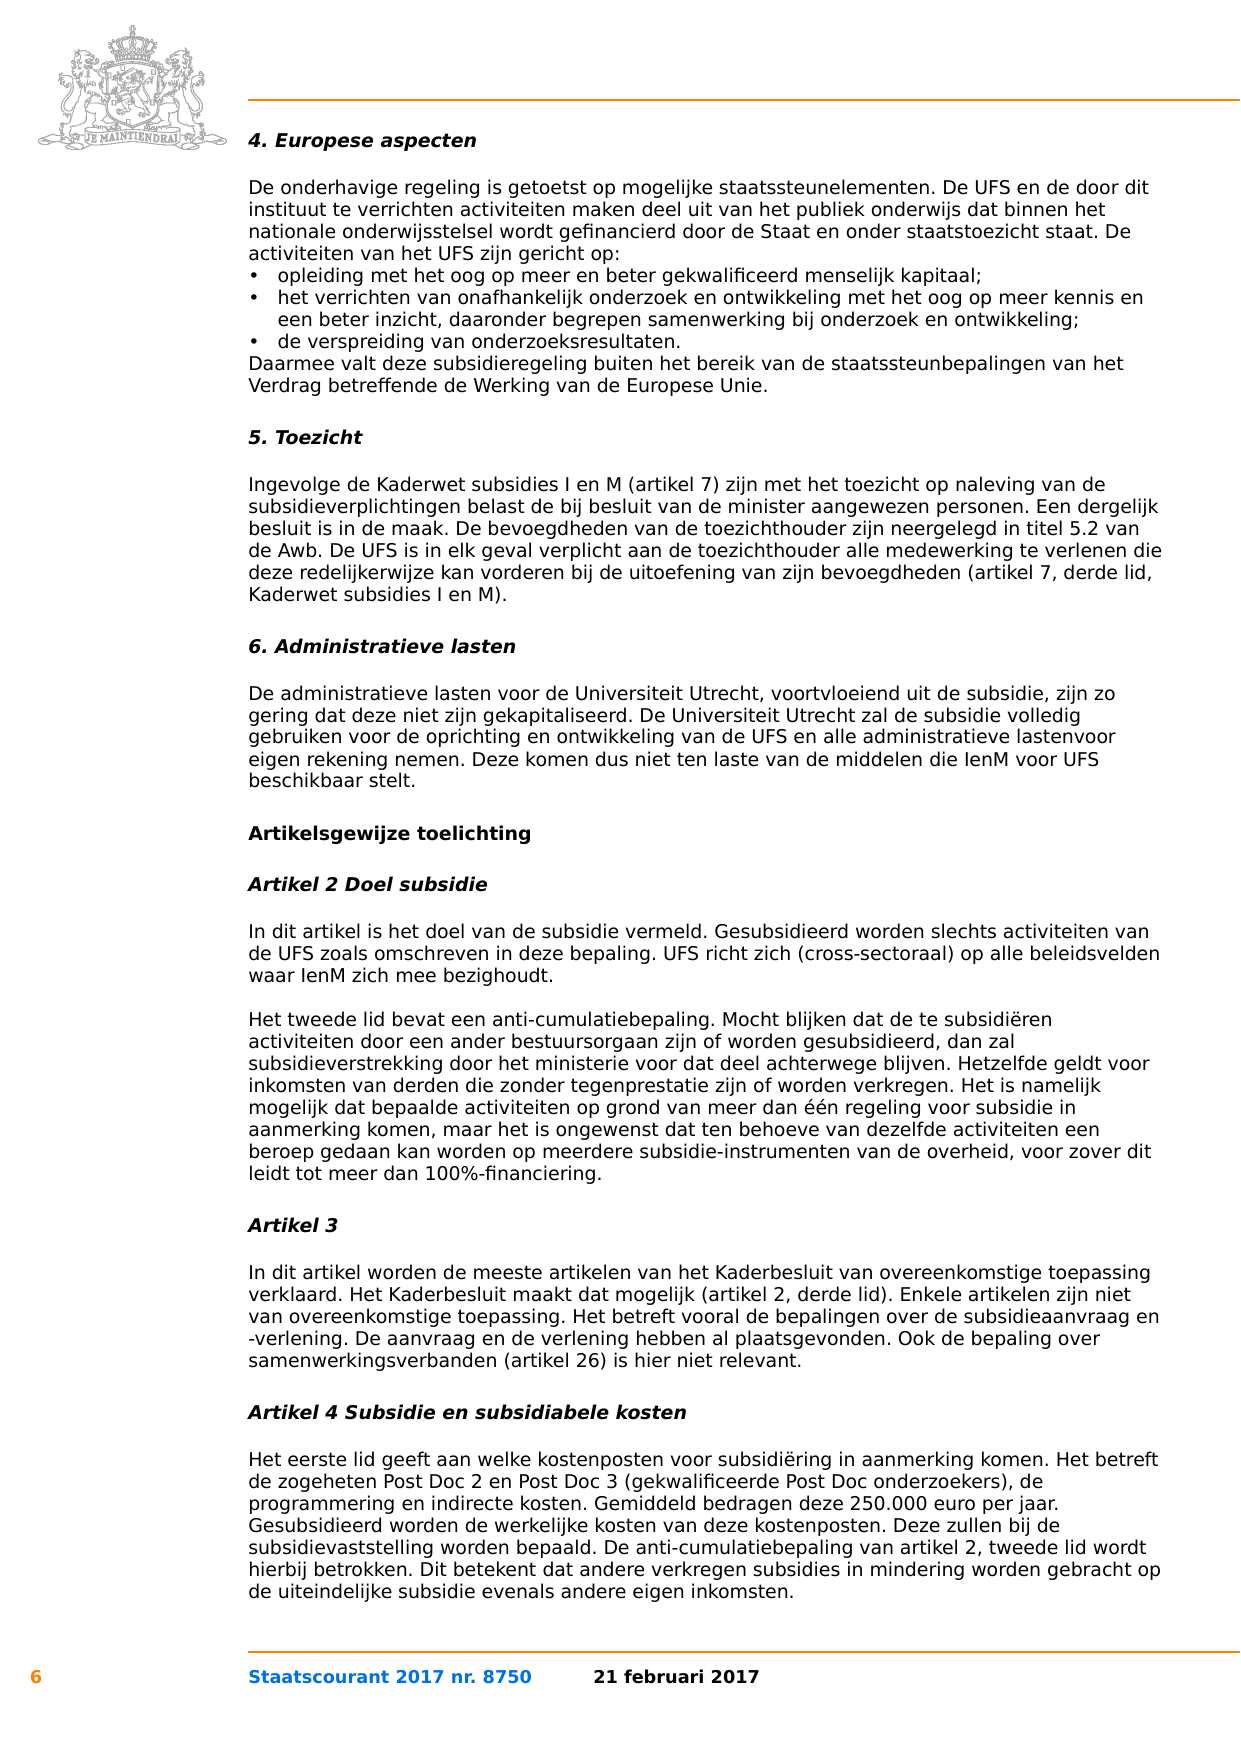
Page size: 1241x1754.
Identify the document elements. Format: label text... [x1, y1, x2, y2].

text • het verrichten van onafhankelijk onderzoek en ontwikkeling met het oog op meer kennis en een beter inzicht, daaronder begrepen samenwerking bij onderzoek en ontwikkeling; [248, 287, 1163, 331]
subtitle Artikel 2 Doel subsidie [248, 874, 1163, 896]
text Daarmee valt deze subsidieregeling buiten het bereik van de staatssteunbepalingen van het Verdrag betreffende de Werking van de Europese Unie. [248, 353, 1163, 397]
text De administratieve lasten voor de Universiteit Utrecht, voortvloeiend uit de subsidie, zijn zo gering dat deze niet zijn gekapitaliseerd. De Universiteit Utrecht zal de subsidie volledig gebruiken voor de oprichting en ontwikkeling van de UFS en alle administratieve lastenvoor eigen rekening nemen. Deze komen dus niet ten laste van de middelen die IenM voor UFS beschikbaar stelt. [248, 682, 1163, 792]
text In dit artikel is het doel van de subsidie vermeld. Gesubsidieerd worden slechts activiteiten van de UFS zoals omschreven in deze bepaling. UFS richt zich (cross-sectoraal) op alle beleidsvelden waar IenM zich mee bezighoudt. [248, 921, 1163, 987]
text Gesubsidieerd worden de werkelijke kosten van deze kostenposten. Deze zullen bij de subsidievaststelling worden bepaald. De anti-cumulatiebepaling van artikel 2, tweede lid wordt hierbij betrokken. Dit betekent dat andere verkregen subsidies in mindering worden gebracht op de uiteindelijke subsidie evenals andere eigen inkomsten. [248, 1515, 1163, 1603]
text Het tweede lid bevat een anti-cumulatiebepaling. Mocht blijken dat de te subsidiëren activiteiten door een ander bestuursorgaan zijn of worden gesubsidieerd, dan zal subsidieverstrekking door het ministerie voor dat deel achterwege blijven. Hetzelfde geldt voor inkomsten van derden die zonder tegenprestatie zijn of worden verkregen. Het is namelijk mogelijk dat bepaalde activiteiten op grond van meer dan één regeling voor subsidie in aanmerking komen, maar het is ongewenst dat ten behoeve van dezelfde activiteiten een beroep gedaan kan worden op meerdere subsidie-instrumenten van de overheid, voor zover dit leidt tot meer dan 100%-financiering. [248, 1009, 1163, 1185]
subtitle Artikel 3 [248, 1215, 1163, 1237]
subtitle Artikelsgewijze toelichting [248, 822, 1163, 844]
text In dit artikel worden de meeste artikelen van het Kaderbesluit van overeenkomstige toepassing verklaard. Het Kaderbesluit maakt dat mogelijk (artikel 2, derde lid). Enkele artikelen zijn niet van overeenkomstige toepassing. Het betreft vooral de bepalingen over de subsidieaanvraag en -verlening. De aanvraag en de verlening hebben al plaatsgevonden. Ook de bepaling over samenwerkingsverbanden (artikel 26) is hier niet relevant. [248, 1262, 1163, 1372]
subtitle 4. Europese aspecten [248, 130, 1163, 152]
text De onderhavige regeling is getoetst op mogelijke staatssteunelementen. De UFS en de door dit instituut te verrichten activiteiten maken deel uit van het publiek onderwijs dat binnen het nationale onderwijsstelsel wordt gefinancierd door de Staat en onder staatstoezicht staat. De activiteiten van het UFS zijn gericht op: [248, 177, 1163, 265]
text Ingevolge de Kaderwet subsidies I en M (artikel 7) zijn met het toezicht op naleving van de subsidieverplichtingen belast de bij besluit van de minister aangewezen personen. Een dergelijk besluit is in de maak. De bevoegdheden van de toezichthouder zijn neergelegd in titel 5.2 van de Awb. De UFS is in elk geval verplicht aan de toezichthouder alle medewerking te verlenen die deze redelijkerwijze kan vorderen bij de uitoefening van zijn bevoegdheden (artikel 7, derde lid, Kaderwet subsidies I en M). [248, 474, 1163, 606]
subtitle 6. Administratieve lasten [248, 636, 1163, 657]
text • opleiding met het oog op meer en beter gekwalificeerd menselijk kapitaal; [248, 265, 1163, 287]
subtitle 5. Toezicht [248, 427, 1163, 449]
subtitle Artikel 4 Subsidie en subsidiabele kosten [248, 1402, 1163, 1424]
text Het eerste lid geeft aan welke kostenposten voor subsidiëring in aanmerking komen. Het betreft de zogeheten Post Doc 2 en Post Doc 3 (gekwalificeerde Post Doc onderzoekers), de programmering en indirecte kosten. Gemiddeld bedragen deze 250.000 euro per jaar. [248, 1449, 1163, 1515]
text • de verspreiding van onderzoeksresultaten. [248, 331, 1163, 353]
picture [38, 25, 227, 150]
